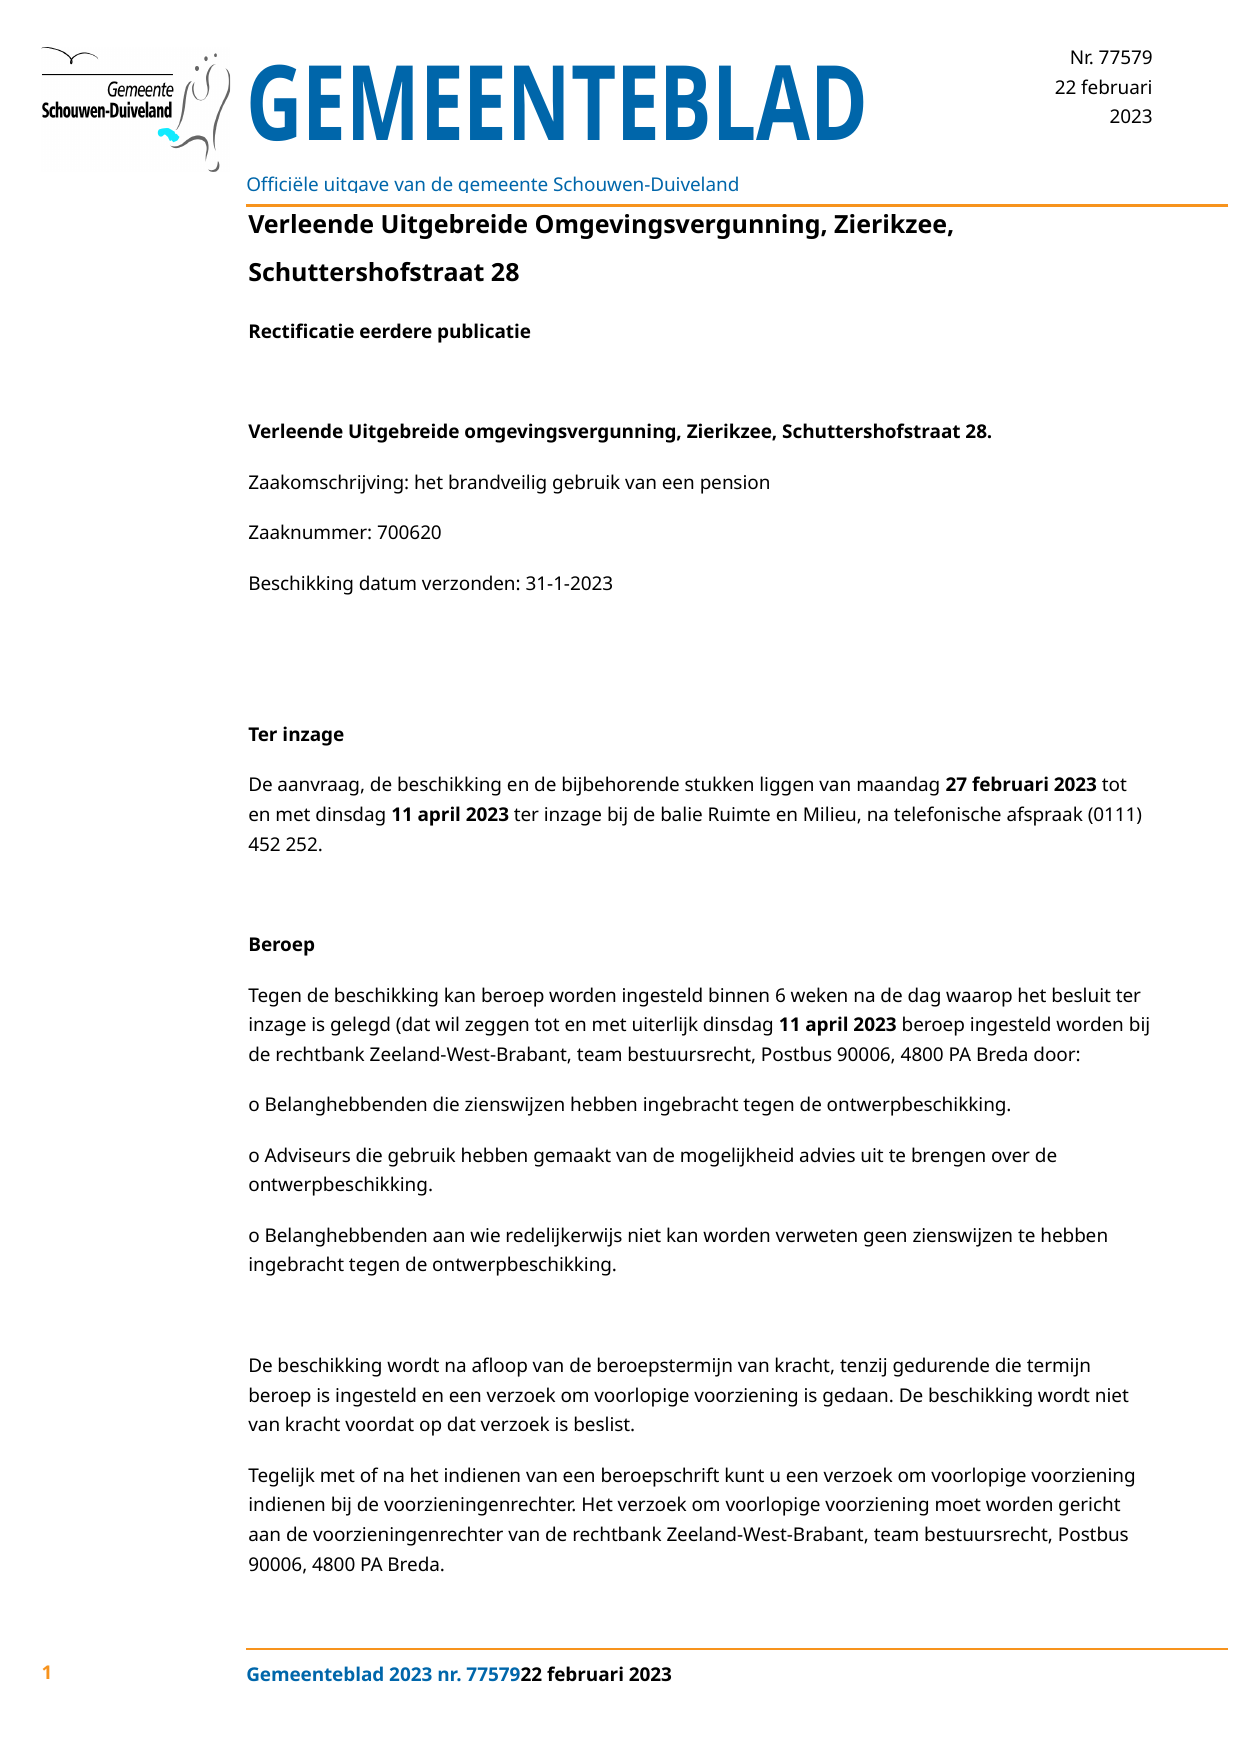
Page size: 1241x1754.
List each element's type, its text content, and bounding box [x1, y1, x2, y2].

picture [41, 47, 231, 172]
text Beschikking datum verzonden: 31-1-2023 [248, 570, 1152, 596]
text Beroep [248, 932, 1152, 957]
text Verleende Uitgebreide omgevingsvergunning, Zierikzee, Schuttershofstraat 28. [248, 419, 1152, 444]
text o Belanghebbenden aan wie redelijkerwijs niet kan worden verweten geen zienswijzen te hebben ingebracht tegen de ontwerpbeschikking. [248, 1222, 1152, 1277]
text Zaaknummer: 700620 [248, 519, 1152, 545]
text Rectificatie eerdere publicatie [248, 318, 1152, 344]
text Verleende Uitgebreide Omgevingsvergunning, Zierikzee, Schuttershofstraat 28 [248, 207, 1152, 288]
text Zaakomschrijving: het brandveilig gebruik van een pension [248, 469, 1152, 495]
text o Adviseurs die gebruik hebben gemaakt van de mogelijkheid advies uit te brengen over de ontwerpbeschikking. [248, 1142, 1152, 1197]
text Ter inzage [248, 721, 1152, 747]
text De beschikking wordt na afloop van de beroepstermijn van kracht, tenzij gedurende die termijn beroep is ingesteld en een verzoek om voorlopige voorziening is gedaan. De beschikking wordt niet van kracht voordat op dat verzoek is beslist. [248, 1352, 1152, 1437]
text Tegen de beschikking kan beroep worden ingesteld binnen 6 weken na de dag waarop het besluit ter inzage is gelegd (dat wil zeggen tot en met uiterlijk dinsdag 11 april 2023 beroep ingesteld worden bij de rechtbank Zeeland-West-Brabant, team bestuursrecht, Postbus 90006, 4800 PA Breda door: [248, 982, 1152, 1067]
text o Belanghebbenden die zienswijzen hebben ingebracht tegen de ontwerpbeschikking. [248, 1092, 1152, 1117]
text Tegelijk met of na het indienen van een beroepschrift kunt u een verzoek om voorlopige voorziening indienen bij de voorzieningenrechter. Het verzoek om voorlopige voorziening moet worden gericht aan de voorzieningenrechter van de rechtbank Zeeland-West-Brabant, team bestuursrecht, Postbus 90006, 4800 PA Breda. [248, 1462, 1152, 1577]
text De aanvraag, de beschikking en de bijbehorende stukken liggen van maandag 27 februari 2023 tot en met dinsdag 11 april 2023 ter inzage bij de balie Ruimte en Milieu, na telefonische afspraak (0111) 452 252. [248, 772, 1152, 857]
